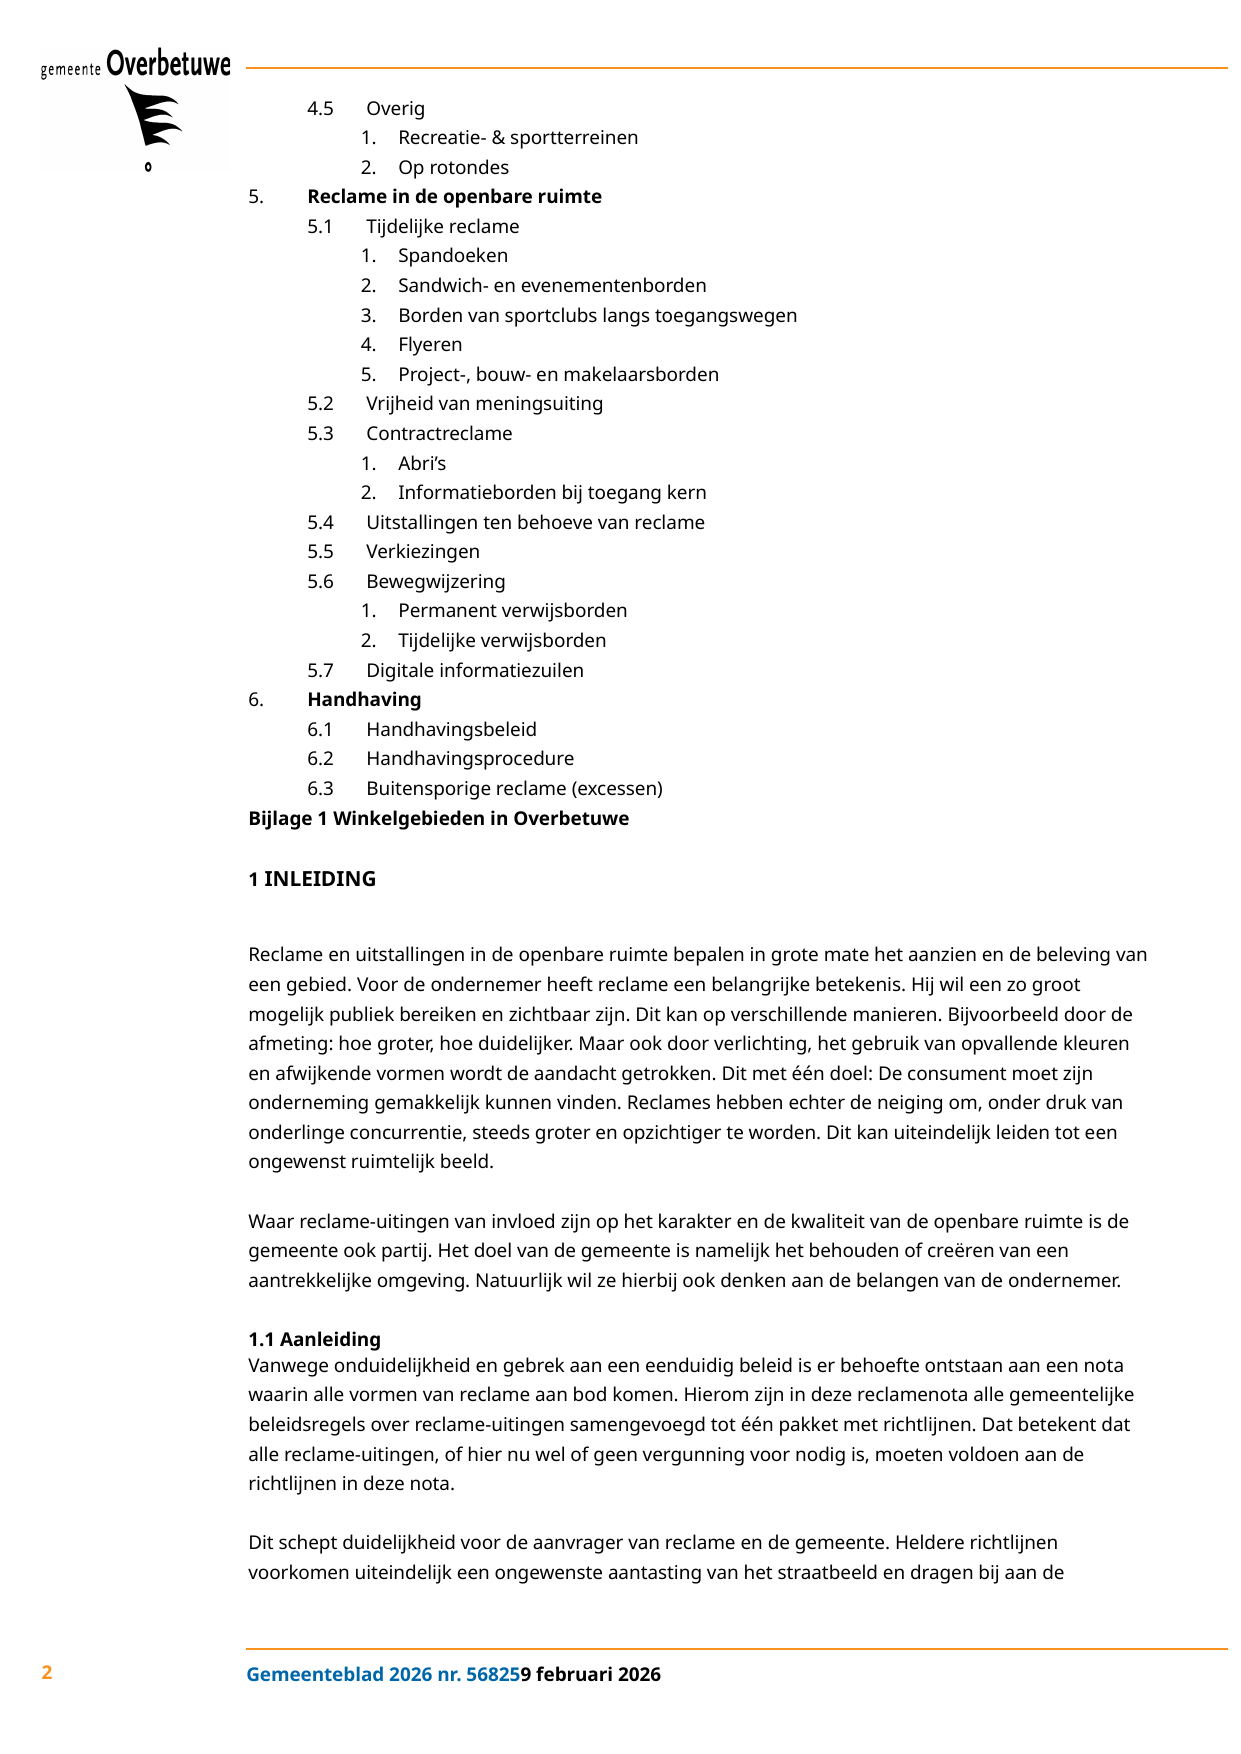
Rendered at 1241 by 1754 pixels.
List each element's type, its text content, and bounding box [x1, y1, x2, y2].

list Recreatie- & sportterreinen [361, 124, 1152, 150]
list Reclame in de openbare ruimte [248, 183, 1152, 209]
list Verkiezingen [307, 538, 1152, 564]
list Informatieborden bij toegang kern [361, 479, 1152, 505]
list Abri’s [361, 450, 1152, 476]
list Permanent verwijsborden [361, 598, 1152, 623]
list Sandwich- en evenementenborden [361, 272, 1152, 298]
list Spandoeken [361, 243, 1152, 268]
text Waar reclame-uitingen van invloed zijn op het karakter en de kwaliteit van de openbare ruimte is de gemeente ook partij. Het doel van de gemeente is namelijk het behouden of creëren van een aantrekkelijke omgeving. Natuurlijk wil ze hierbij ook denken aan de belangen van de ondernemer. [248, 1208, 1152, 1293]
list Op rotondes [361, 154, 1152, 180]
list Handhaving [248, 686, 1152, 712]
list Bewegwijzering [307, 568, 1152, 594]
list Flyeren [361, 331, 1152, 357]
list Tijdelijke verwijsborden [361, 627, 1152, 653]
list Borden van sportclubs langs toegangswegen [361, 302, 1152, 328]
picture [41, 47, 231, 172]
text Vanwege onduidelijkheid en gebrek aan een eenduidig beleid is er behoefte ontstaan aan een nota waarin alle vormen van reclame aan bod komen. Hierom zijn in deze reclamenota alle gemeentelijke beleidsregels over reclame-uitingen samengevoegd tot één pakket met richtlijnen. Dat betekent dat alle reclame-uitingen, of hier nu wel of geen vergunning voor nodig is, moeten voldoen aan de richtlijnen in deze nota. [248, 1352, 1152, 1496]
list Vrijheid van meningsuiting [307, 391, 1152, 416]
text 1 INLEIDING [248, 864, 1152, 892]
text 1.1 Aanleiding [248, 1326, 1152, 1352]
list Handhavingsprocedure [307, 746, 1152, 771]
text Bijlage 1 Winkelgebieden in Overbetuwe [248, 805, 1152, 831]
list Buitensporige reclame (excessen) [307, 775, 1152, 801]
list Tijdelijke reclame [307, 213, 1152, 239]
text Dit schept duidelijkheid voor de aanvrager van reclame en de gemeente. Heldere richtlijnen voorkomen uiteindelijk een ongewenste aantasting van het straatbeeld en dragen bij aan de [248, 1529, 1152, 1585]
list Overig [307, 95, 1152, 121]
list Digitale informatiezuilen [307, 657, 1152, 683]
list Handhavingsbeleid [307, 716, 1152, 742]
text Reclame en uitstallingen in de openbare ruimte bepalen in grote mate het aanzien en de beleving van een gebied. Voor de ondernemer heeft reclame een belangrijke betekenis. Hij wil een zo groot mogelijk publiek bereiken en zichtbaar zijn. Dit kan op verschillende manieren. Bijvoorbeeld door de afmeting: hoe groter, hoe duidelijker. Maar ook door verlichting, het gebruik van opvallende kleuren en afwijkende vormen wordt de aandacht getrokken. Dit met één doel: De consument moet zijn onderneming gemakkelijk kunnen vinden. Reclames hebben echter de neiging om, onder druk van onderlinge concurrentie, steeds groter en opzichtiger te worden. Dit kan uiteindelijk leiden tot een ongewenst ruimtelijk beeld. [248, 942, 1152, 1174]
list Project-, bouw- en makelaarsborden [361, 361, 1152, 387]
list Uitstallingen ten behoeve van reclame [307, 509, 1152, 535]
list Contractreclame [307, 420, 1152, 446]
